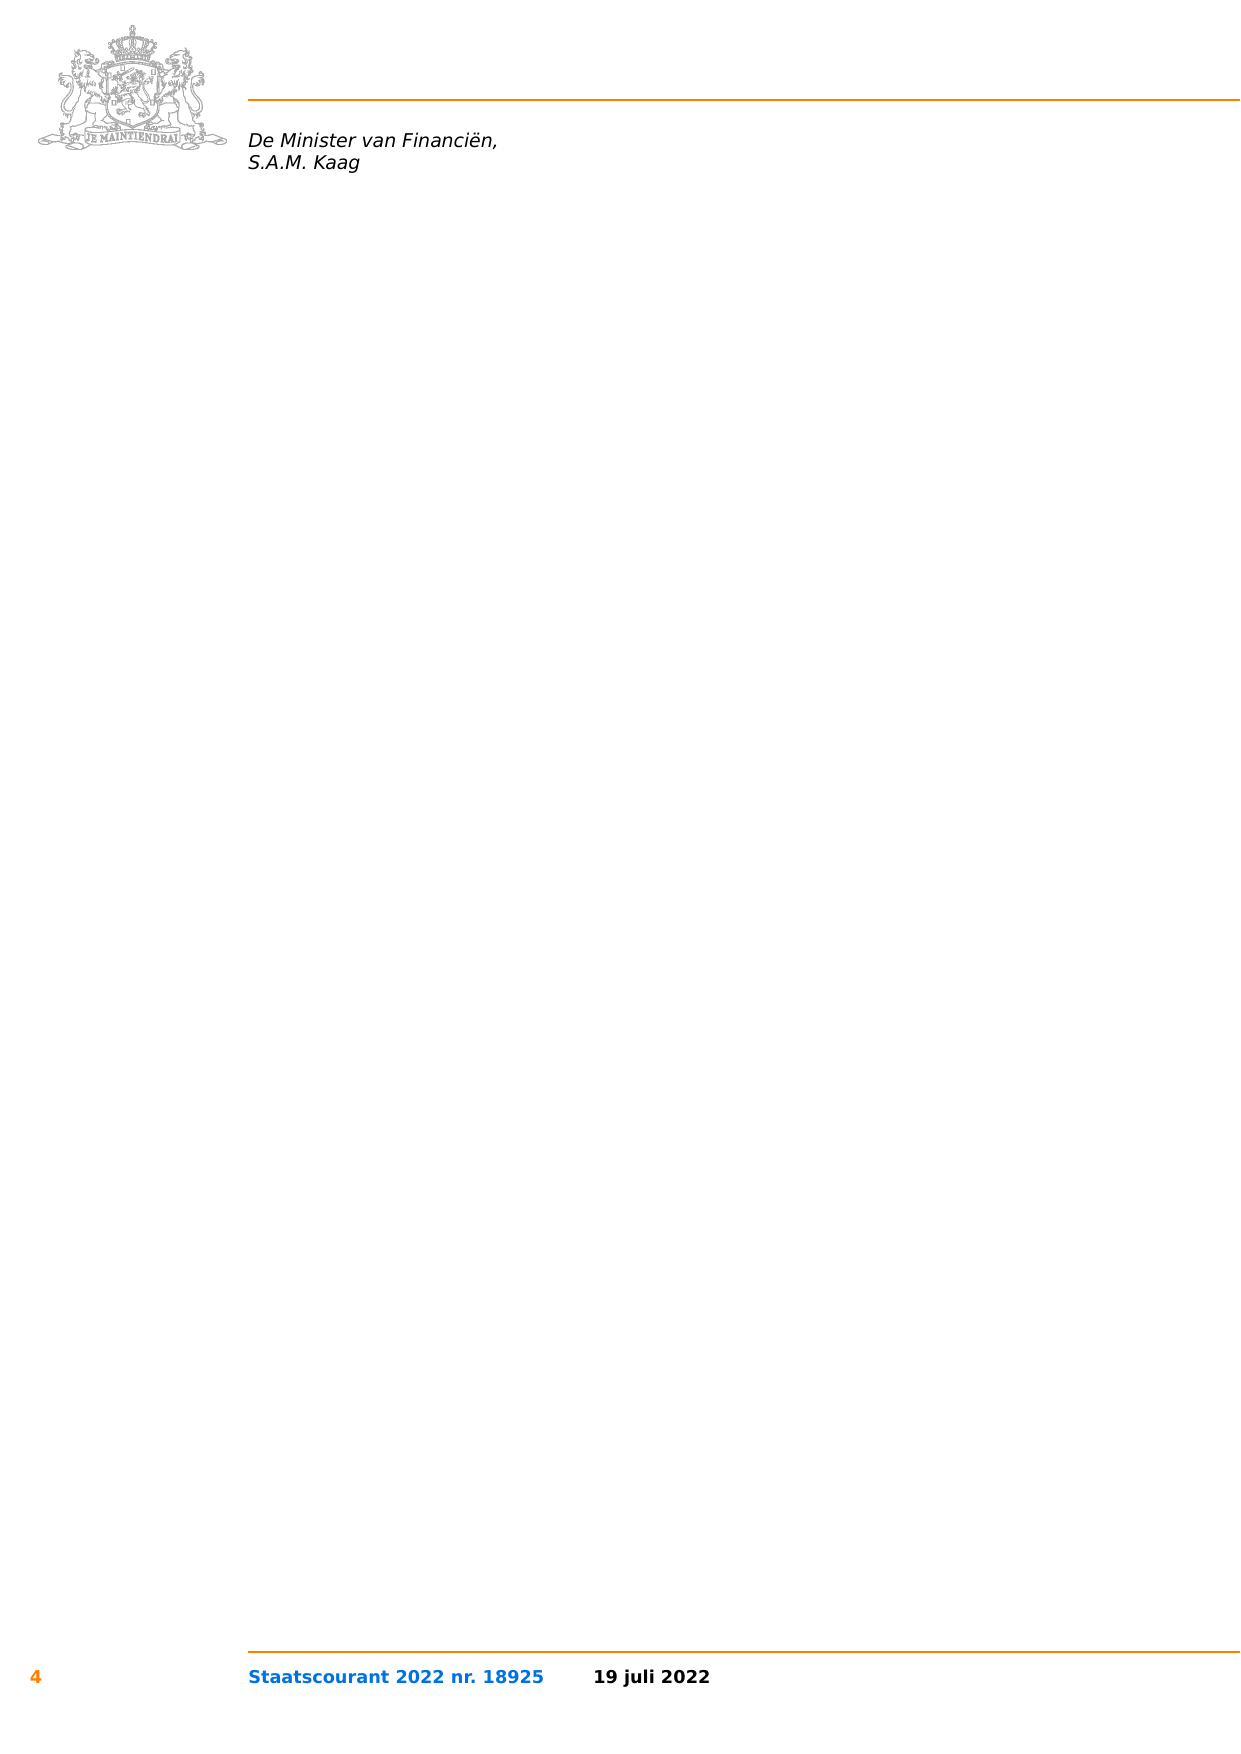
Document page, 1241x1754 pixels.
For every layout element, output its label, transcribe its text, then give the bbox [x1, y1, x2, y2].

picture [38, 25, 227, 150]
text De Minister van Financiën, S.A.M. Kaag [248, 130, 1163, 174]
